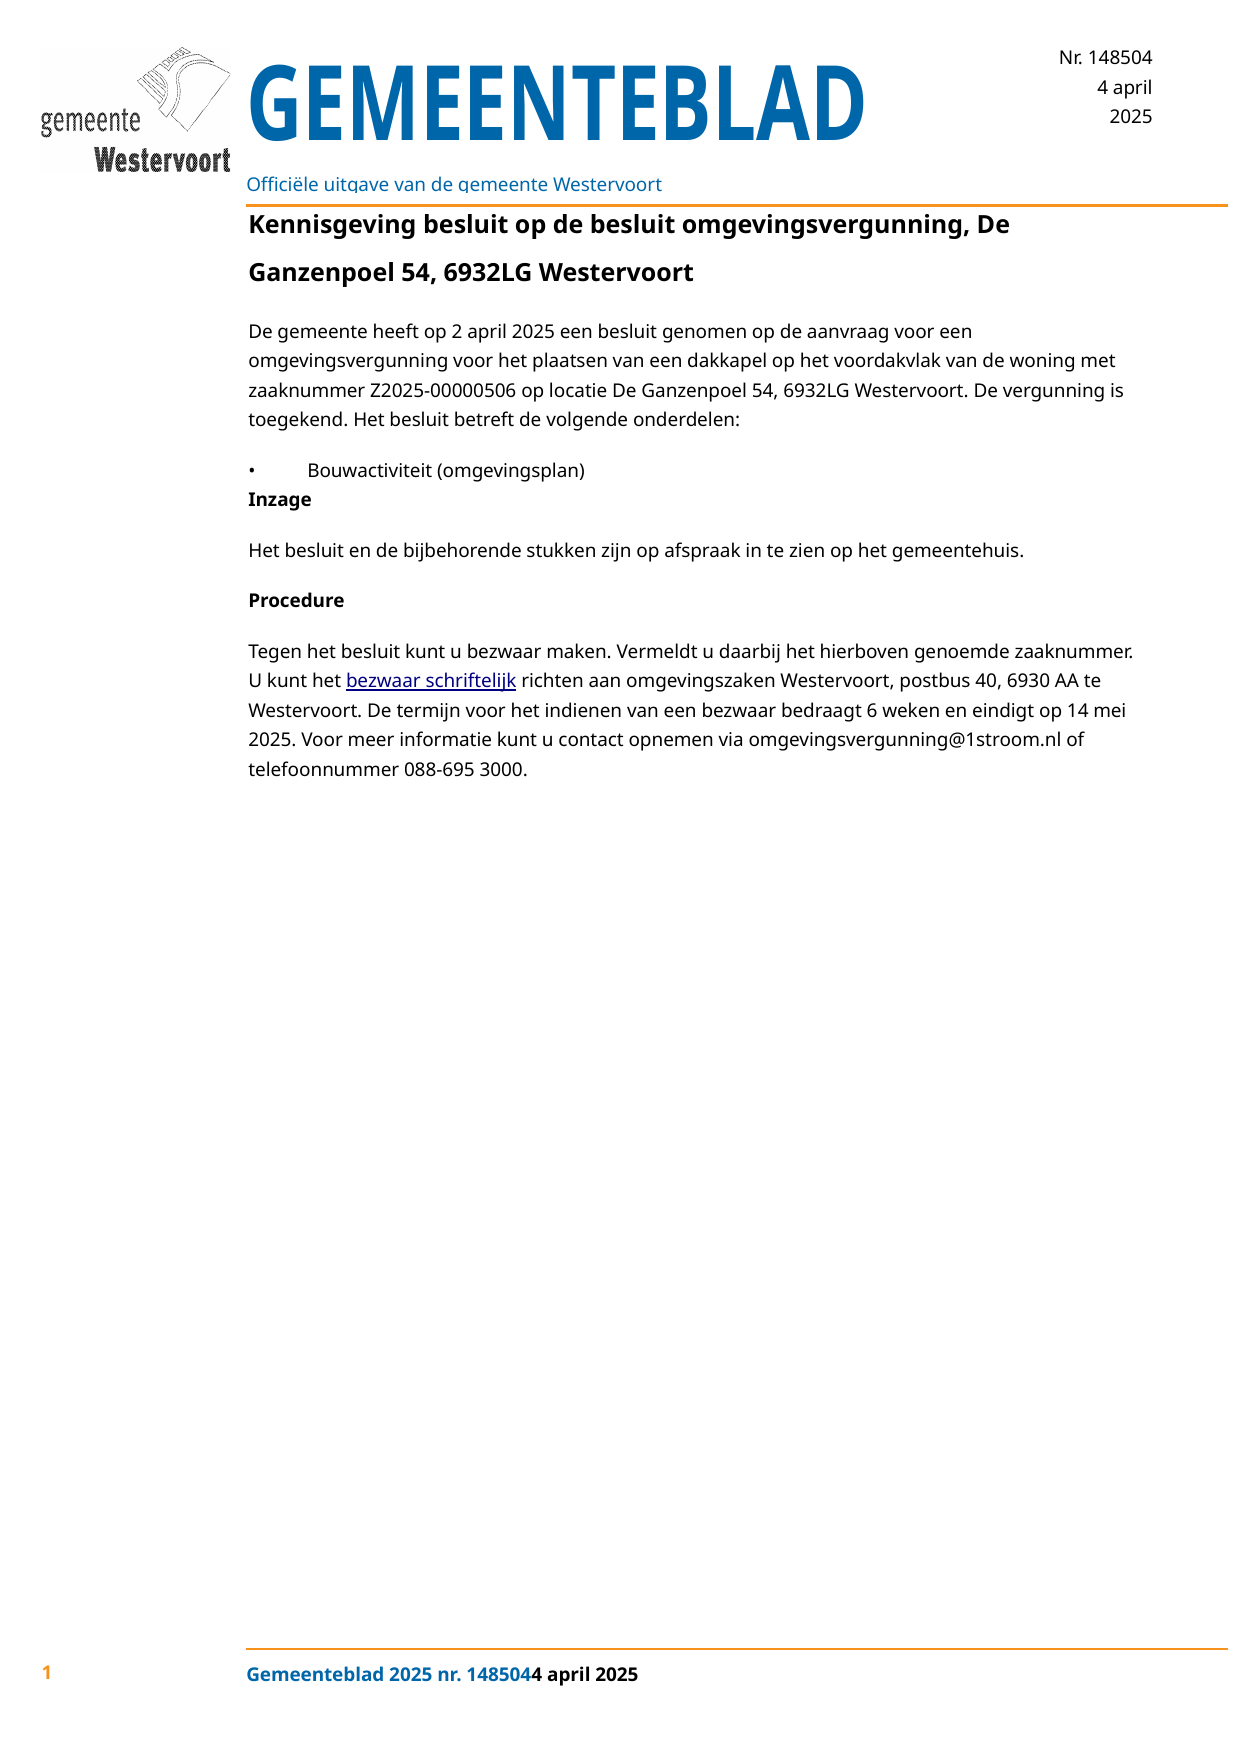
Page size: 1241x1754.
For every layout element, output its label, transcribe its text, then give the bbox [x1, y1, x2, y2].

text Kennisgeving besluit op de besluit omgevingsvergunning, De Ganzenpoel 54, 6932LG Westervoort [248, 207, 1152, 288]
text Het besluit en de bijbehorende stukken zijn op afspraak in te zien op het gemeentehuis. [248, 537, 1152, 563]
list Bouwactiviteit (omgevingsplan) [248, 457, 1152, 483]
text Inzage [248, 487, 1152, 512]
picture [41, 47, 231, 172]
text Tegen het besluit kunt u bezwaar maken. Vermeldt u daarbij het hierboven genoemde zaaknummer. U kunt het bezwaar schriftelijk richten aan omgevingszaken Westervoort, postbus 40, 6930 AA te Westervoort. De termijn voor het indienen van een bezwaar bedraagt 6 weken en eindigt op 14 mei 2025. Voor meer informatie kunt u contact opnemen via omgevingsvergunning@1stroom.nl of telefoonnummer 088-695 3000. [248, 638, 1152, 782]
text Procedure [248, 587, 1152, 613]
text De gemeente heeft op 2 april 2025 een besluit genomen op de aanvraag voor een omgevingsvergunning voor het plaatsen van een dakkapel op het voordakvlak van de woning met zaaknummer Z2025-00000506 op locatie De Ganzenpoel 54, 6932LG Westervoort. De vergunning is toegekend. Het besluit betreft de volgende onderdelen: [248, 318, 1152, 432]
